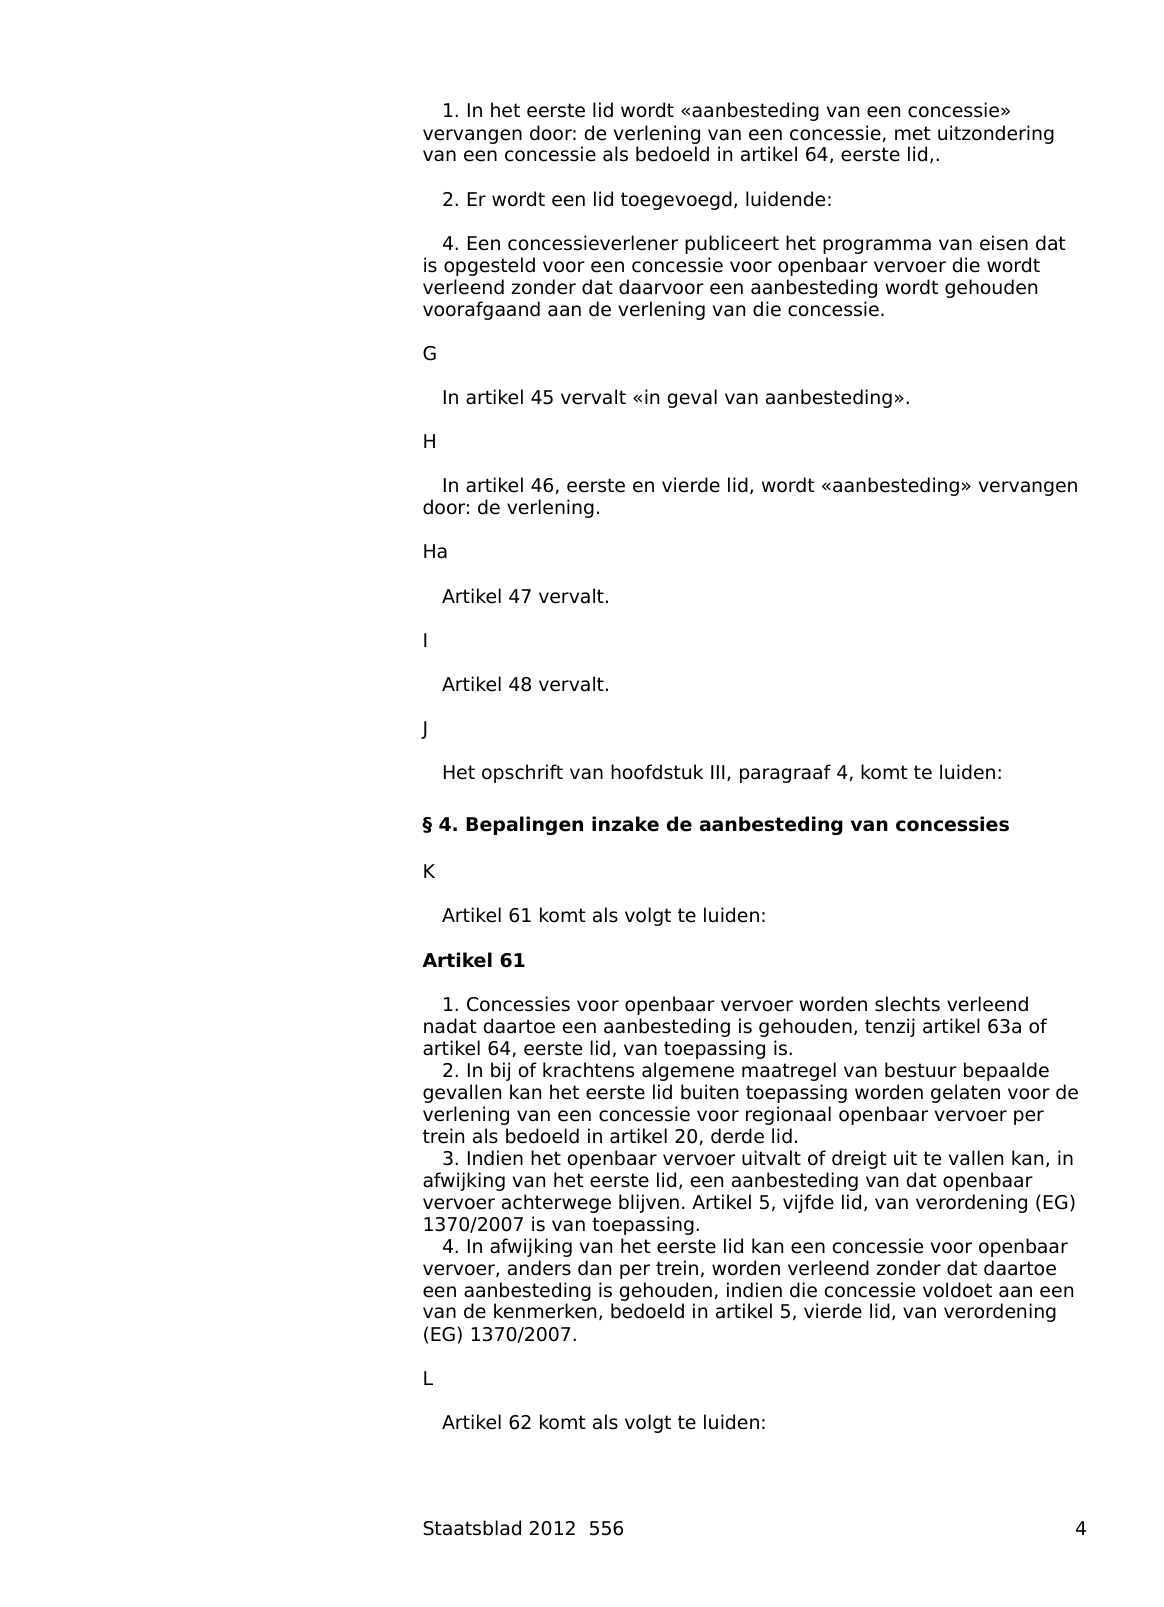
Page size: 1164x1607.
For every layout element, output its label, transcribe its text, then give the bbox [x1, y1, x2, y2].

text 2. In bij of krachtens algemene maatregel van bestuur bepaalde gevallen kan het eerste lid buiten toepassing worden gelaten voor de verlening van een concessie voor regionaal openbaar vervoer per trein als bedoeld in artikel 20, derde lid. [422, 1060, 1087, 1148]
text I [422, 630, 1087, 652]
text Artikel 47 vervalt. [422, 586, 1087, 608]
text Het opschrift van hoofdstuk III, paragraaf 4, komt te luiden: [422, 762, 1087, 784]
text Artikel 61 komt als volgt te luiden: [422, 905, 1087, 927]
text 4. Een concessieverlener publiceert het programma van eisen dat is opgesteld voor een concessie voor openbaar vervoer die wordt verleend zonder dat daarvoor een aanbesteding wordt gehouden voorafgaand aan de verlening van die concessie. [422, 233, 1087, 321]
text 3. Indien het openbaar vervoer uitvalt of dreigt uit te vallen kan, in afwijking van het eerste lid, een aanbesteding van dat openbaar vervoer achterwege blijven. Artikel 5, vijfde lid, van verordening (EG) 1370/2007 is van toepassing. [422, 1148, 1087, 1236]
text 4. In afwijking van het eerste lid kan een concessie voor openbaar vervoer, anders dan per trein, worden verleend zonder dat daartoe een aanbesteding is gehouden, indien die concessie voldoet aan een van de kenmerken, bedoeld in artikel 5, vierde lid, van verordening (EG) 1370/2007. [422, 1236, 1087, 1345]
subtitle Artikel 61 [422, 949, 1087, 972]
text 1. Concessies voor openbaar vervoer worden slechts verleend nadat daartoe een aanbesteding is gehouden, tenzij artikel 63a of artikel 64, eerste lid, van toepassing is. [422, 994, 1087, 1060]
subtitle § 4. Bepalingen inzake de aanbesteding van concessies [422, 814, 1087, 836]
text Ha [422, 541, 1087, 563]
text Artikel 62 komt als volgt te luiden: [422, 1412, 1087, 1434]
text Artikel 48 vervalt. [422, 674, 1087, 696]
text L [422, 1368, 1087, 1389]
text In artikel 45 vervalt «in geval van aanbesteding». [422, 387, 1087, 409]
text K [422, 861, 1087, 883]
text G [422, 343, 1087, 365]
text H [422, 431, 1087, 453]
text In artikel 46, eerste en vierde lid, wordt «aanbesteding» vervangen door: de verlening. [422, 475, 1087, 519]
text 2. Er wordt een lid toegevoegd, luidende: [422, 188, 1087, 211]
text 1. In het eerste lid wordt «aanbesteding van een concessie» vervangen door: de verlening van een concessie, met uitzondering van een concessie als bedoeld in artikel 64, eerste lid,. [422, 100, 1087, 166]
text J [422, 718, 1087, 740]
